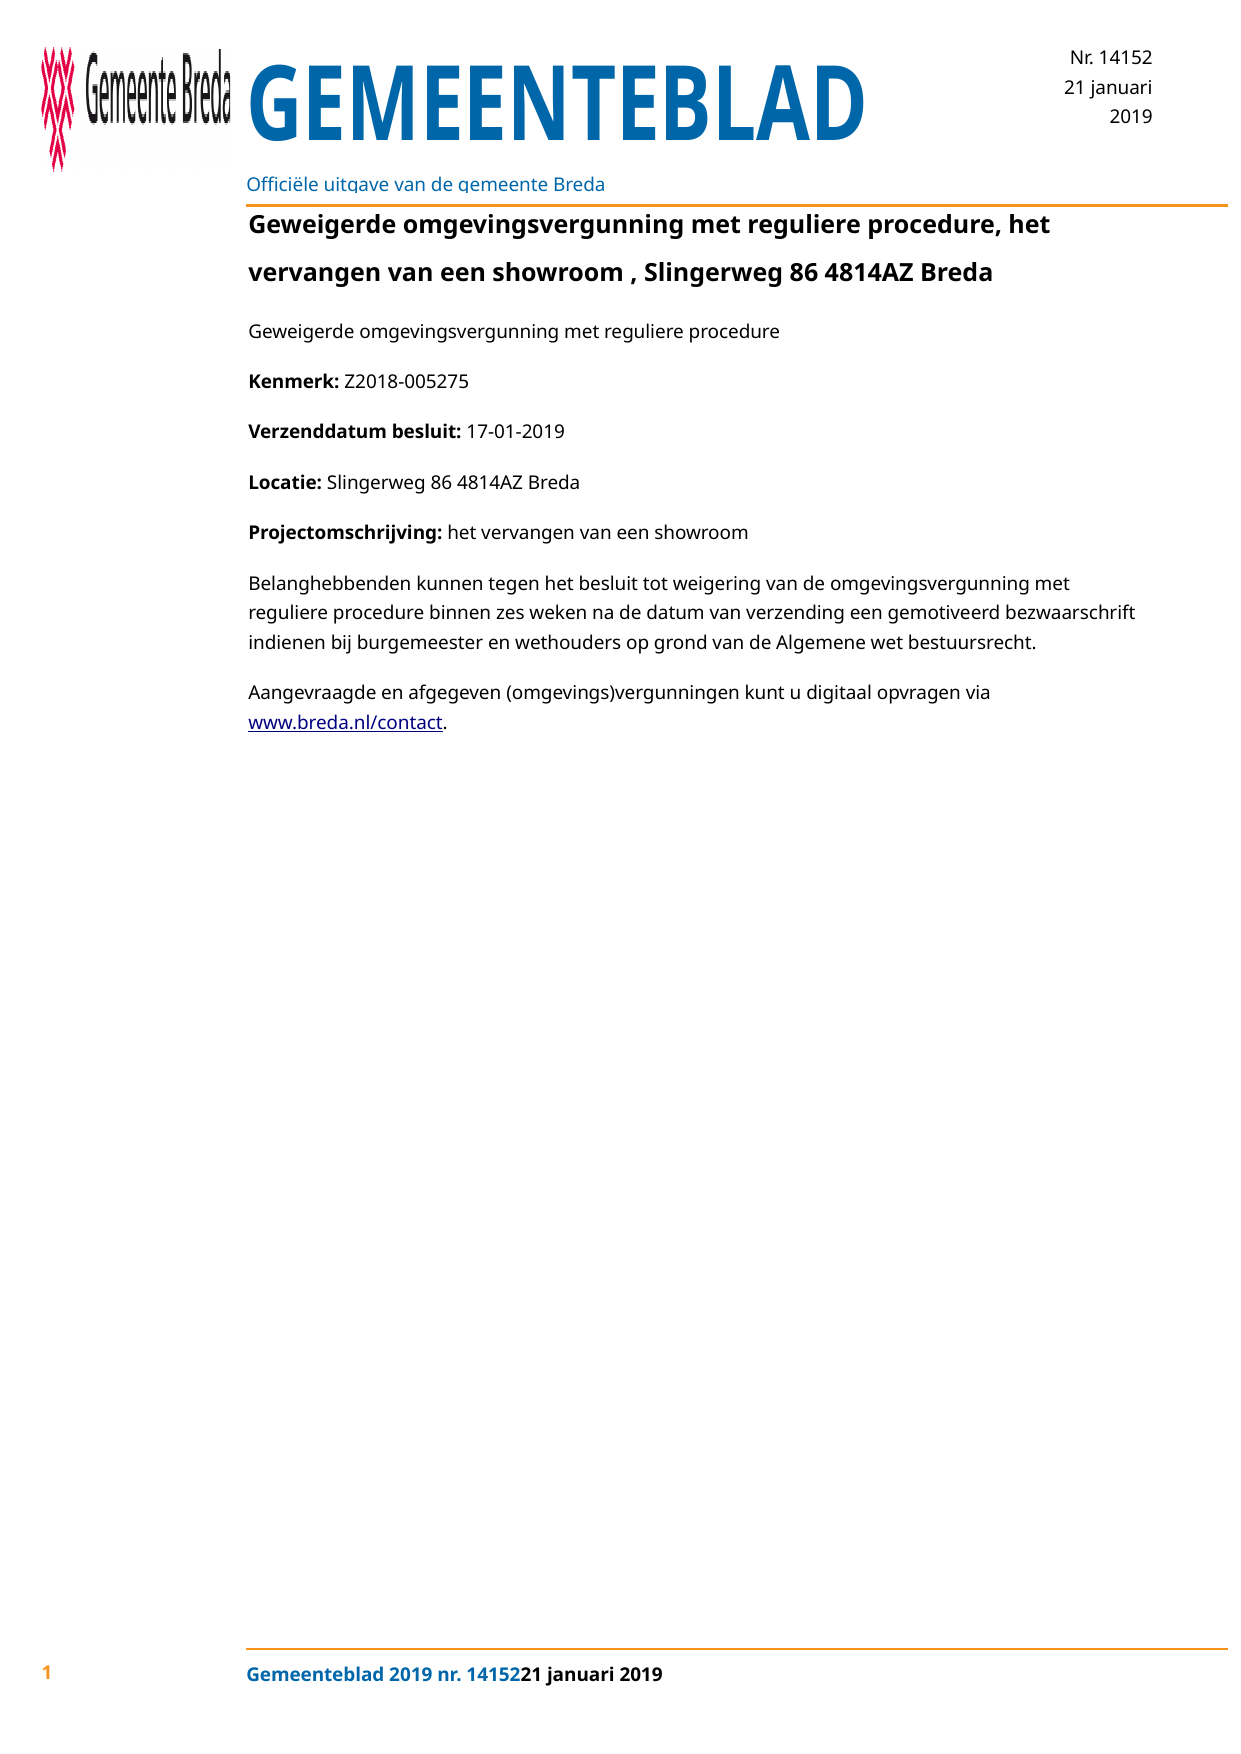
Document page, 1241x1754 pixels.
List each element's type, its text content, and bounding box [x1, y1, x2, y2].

text Aangevraagde en afgegeven (omgevings)vergunningen kunt u digitaal opvragen via www.breda.nl/contact. [248, 679, 1152, 735]
text Locatie: Slingerweg 86 4814AZ Breda [248, 469, 1152, 495]
text Geweigerde omgevingsvergunning met reguliere procedure, het vervangen van een showroom , Slingerweg 86 4814AZ Breda [248, 207, 1152, 288]
text Geweigerde omgevingsvergunning met reguliere procedure [248, 318, 1152, 344]
text Projectomschrijving: het vervangen van een showroom [248, 519, 1152, 545]
text Kenmerk: Z2018-005275 [248, 368, 1152, 394]
picture [41, 47, 231, 172]
text Verzenddatum besluit: 17-01-2019 [248, 419, 1152, 444]
text Belanghebbenden kunnen tegen het besluit tot weigering van de omgevingsvergunning met reguliere procedure binnen zes weken na de datum van verzending een gemotiveerd bezwaarschrift indienen bij burgemeester en wethouders op grond van de Algemene wet bestuursrecht. [248, 570, 1152, 655]
